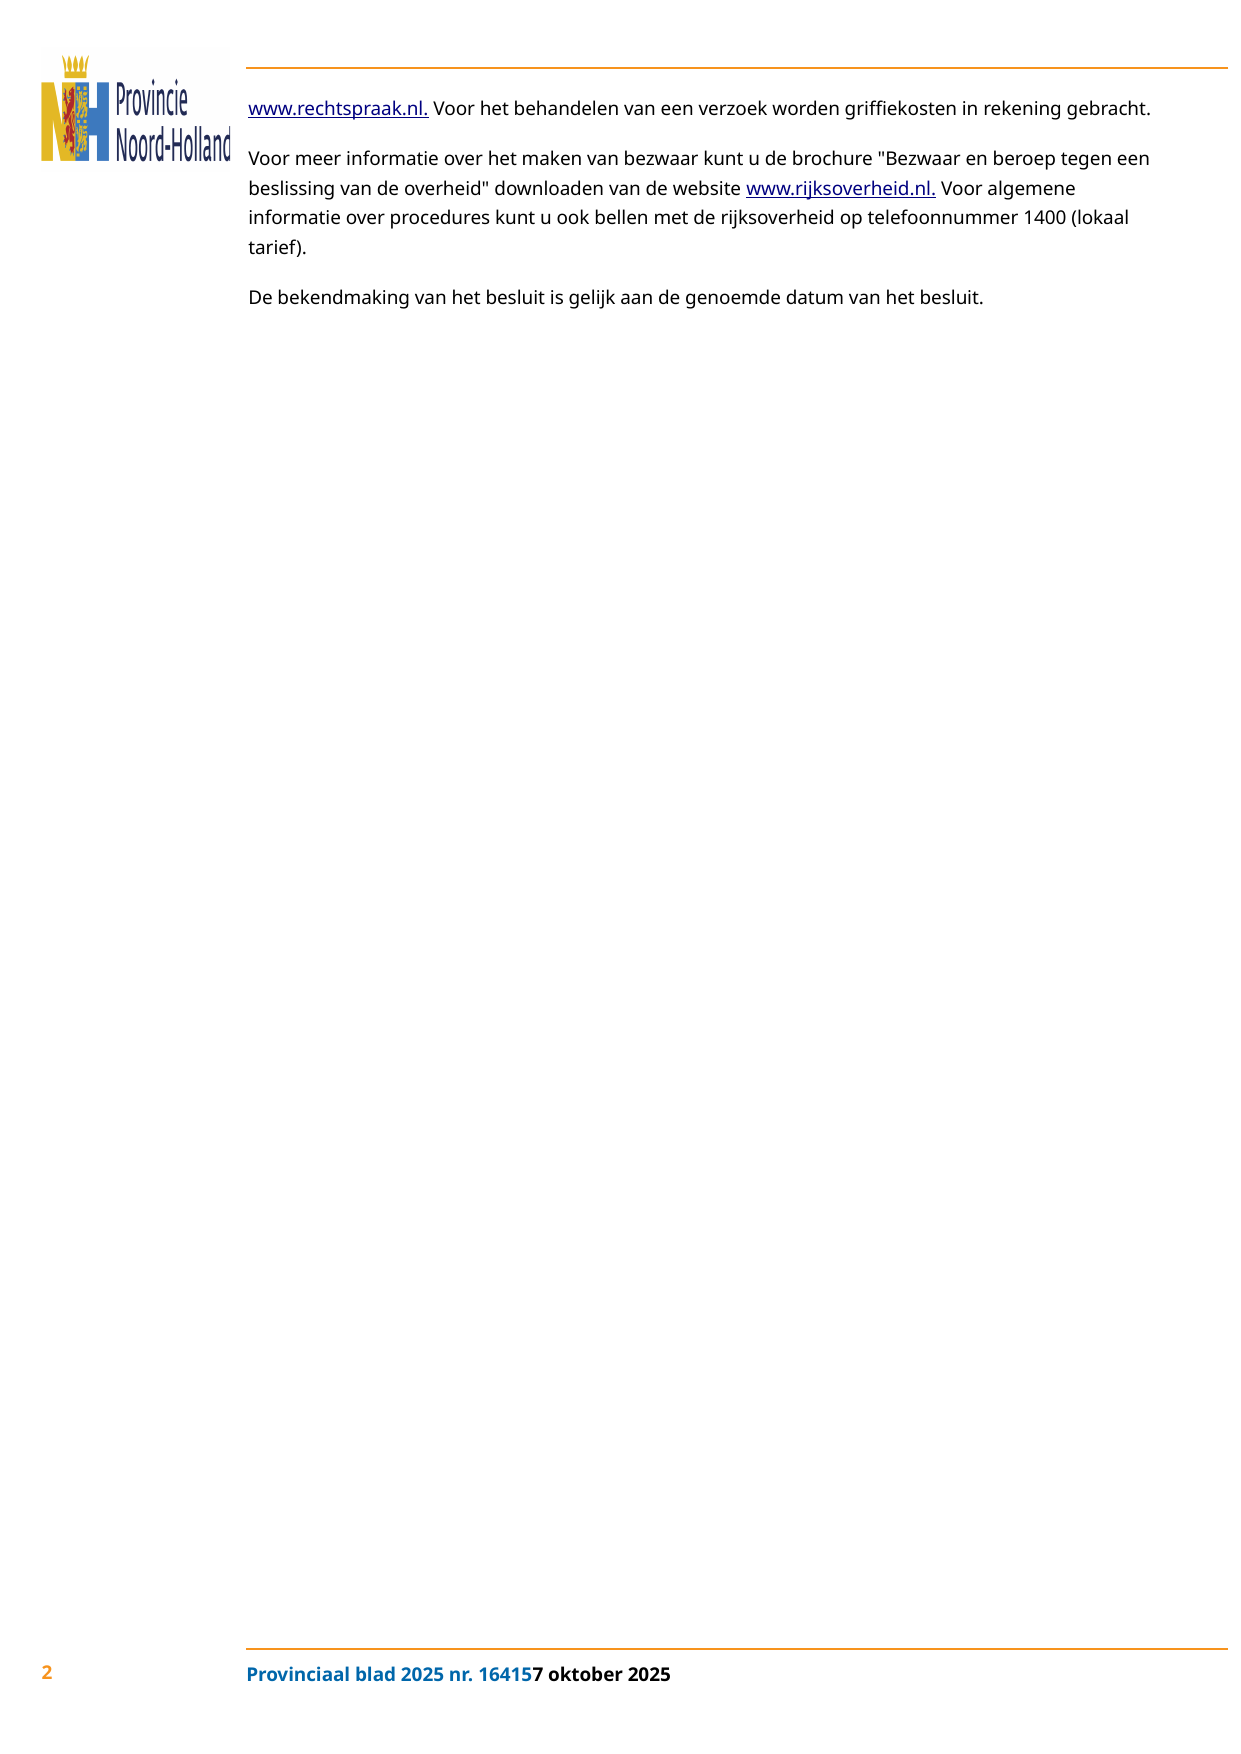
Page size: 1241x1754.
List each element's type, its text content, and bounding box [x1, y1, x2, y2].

picture [41, 47, 231, 172]
text De bekendmaking van het besluit is gelijk aan de genoemde datum van het besluit. [248, 284, 1152, 310]
text www.rechtspraak.nl. Voor het behandelen van een verzoek worden griffiekosten in rekening gebracht. [248, 95, 1152, 121]
text Voor meer informatie over het maken van bezwaar kunt u de brochure "Bezwaar en beroep tegen een beslissing van de overheid" downloaden van de website www.rijksoverheid.nl. Voor algemene informatie over procedures kunt u ook bellen met de rijksoverheid op telefoonnummer 1400 (lokaal tarief). [248, 145, 1152, 260]
